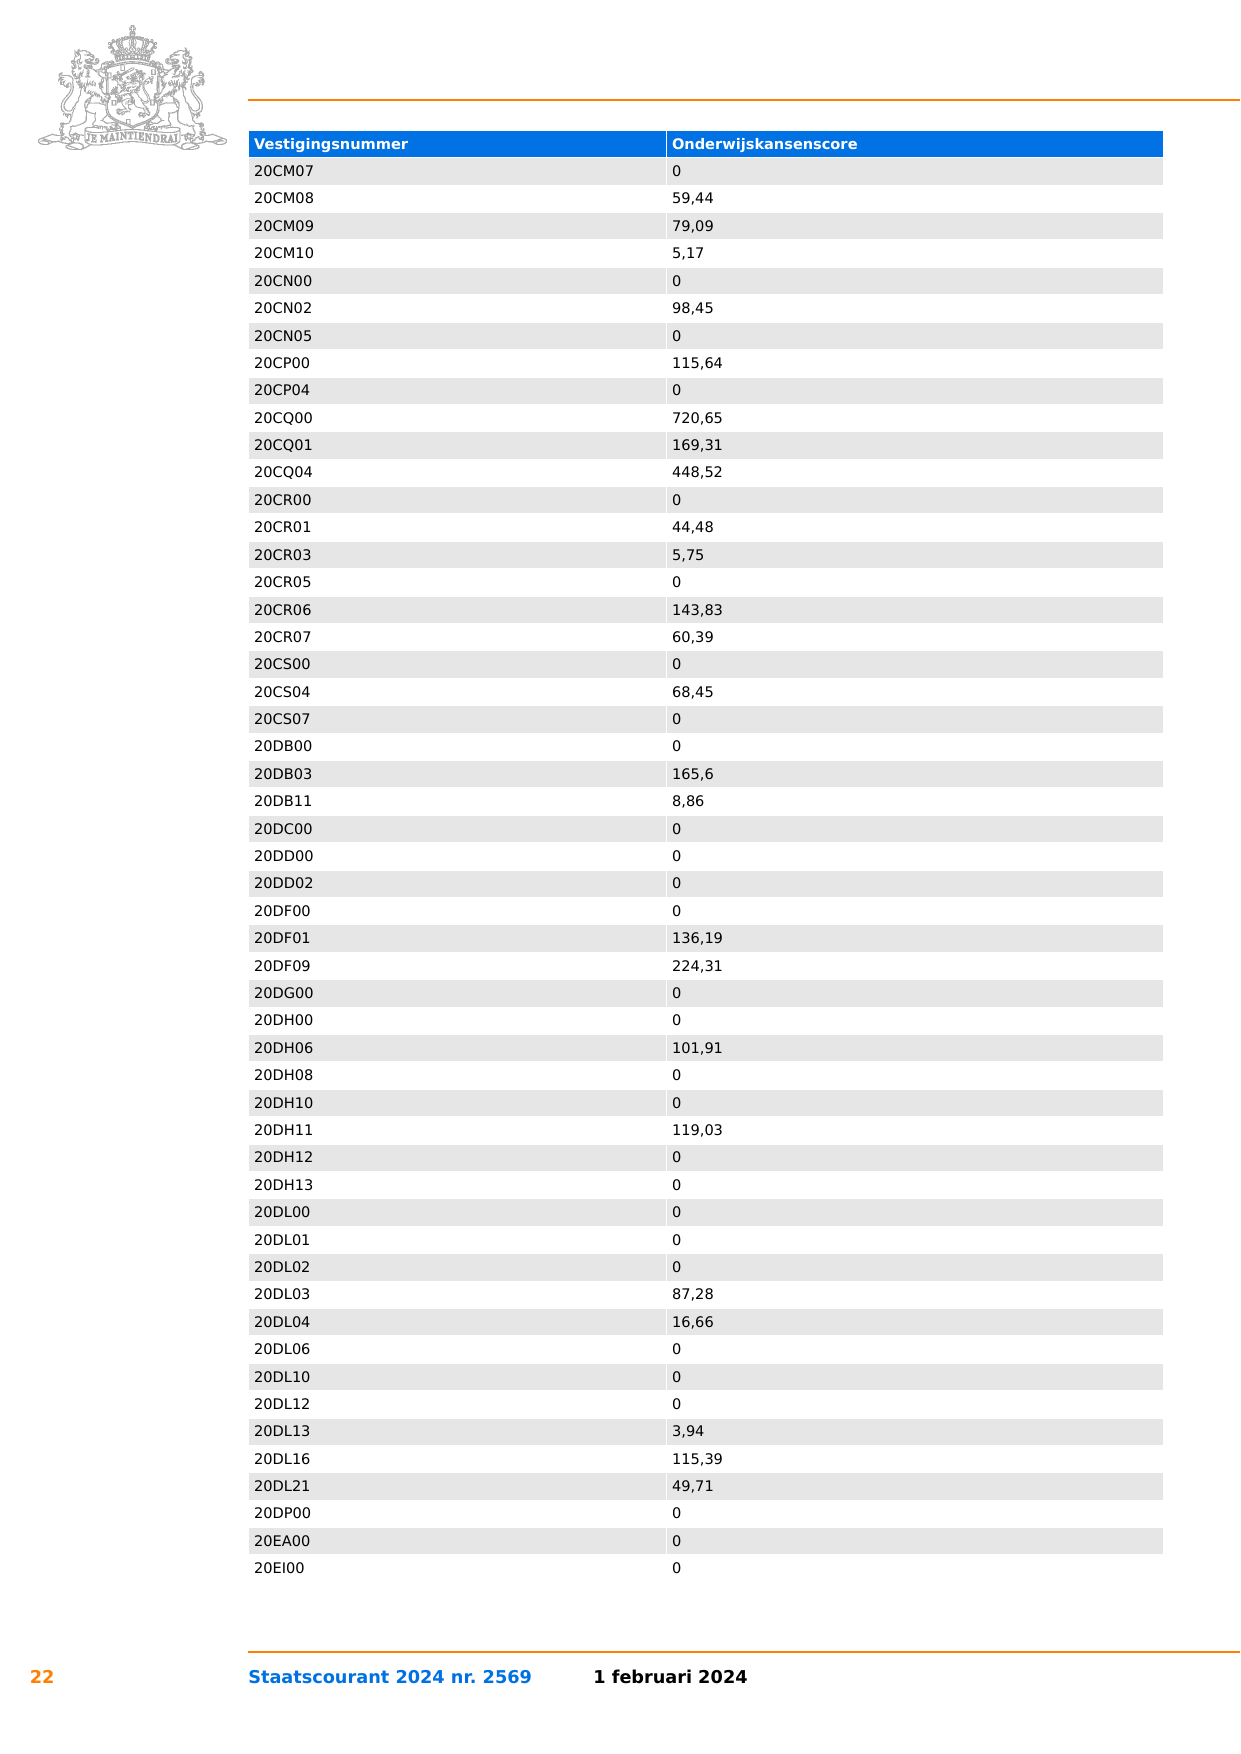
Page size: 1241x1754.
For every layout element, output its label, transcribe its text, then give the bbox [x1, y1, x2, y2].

table_cell 20DL00 [249, 1199, 666, 1226]
table_cell 20DB03 [249, 761, 666, 787]
table_cell 20DH08 [249, 1063, 666, 1089]
table_cell 0 [667, 1336, 1163, 1363]
table_cell 20DL01 [249, 1227, 666, 1253]
table_cell 20DG00 [249, 980, 666, 1007]
table_cell 0 [667, 871, 1163, 897]
table_cell 20DP00 [249, 1501, 666, 1527]
table_cell 0 [667, 980, 1163, 1007]
table_header Onderwijskansenscore [667, 131, 1163, 157]
table_cell 0 [667, 843, 1163, 869]
table_cell 20DL12 [249, 1391, 666, 1417]
table_cell 0 [667, 651, 1163, 678]
table_cell 0 [667, 378, 1163, 404]
table_cell 20CQ01 [249, 432, 666, 459]
table_cell 20CM09 [249, 213, 666, 239]
table_cell 49,71 [667, 1473, 1163, 1500]
table_cell 448,52 [667, 460, 1163, 486]
table_cell 20DL02 [249, 1254, 666, 1281]
table_cell 20DF00 [249, 898, 666, 924]
table_cell 20DH12 [249, 1145, 666, 1171]
table_cell 20DL06 [249, 1336, 666, 1363]
table_cell 20DH10 [249, 1090, 666, 1116]
table_cell 5,75 [667, 542, 1163, 568]
table_cell 20CR01 [249, 515, 666, 541]
table_cell 0 [667, 706, 1163, 733]
table_cell 79,09 [667, 213, 1163, 239]
table_cell 165,6 [667, 761, 1163, 787]
table_cell 20DC00 [249, 816, 666, 842]
table_cell 20DL10 [249, 1364, 666, 1390]
table_cell 20CR06 [249, 597, 666, 623]
table_cell 20CN00 [249, 268, 666, 294]
table_cell 3,94 [667, 1419, 1163, 1445]
table_cell 20DH11 [249, 1117, 666, 1143]
table_cell 20CN02 [249, 295, 666, 322]
table_cell 60,39 [667, 624, 1163, 650]
table_cell 20CR07 [249, 624, 666, 650]
table_cell 0 [667, 1172, 1163, 1198]
table_cell 0 [667, 1501, 1163, 1527]
table_cell 20CN05 [249, 323, 666, 349]
table_cell 20CS07 [249, 706, 666, 733]
table_cell 20DL21 [249, 1473, 666, 1500]
table_cell 0 [667, 569, 1163, 596]
table_cell 20DF09 [249, 953, 666, 979]
table_cell 16,66 [667, 1309, 1163, 1335]
table_cell 20DL03 [249, 1282, 666, 1308]
table_cell 0 [667, 1528, 1163, 1554]
table_cell 20DD00 [249, 843, 666, 869]
table_cell 169,31 [667, 432, 1163, 459]
table_cell 0 [667, 1145, 1163, 1171]
table_cell 0 [667, 1063, 1163, 1089]
table_cell 20DF01 [249, 925, 666, 952]
table_cell 20CQ04 [249, 460, 666, 486]
table_cell 20EA00 [249, 1528, 666, 1554]
table_cell 20DB11 [249, 789, 666, 815]
table_cell 20DH06 [249, 1035, 666, 1061]
table_cell 20CR05 [249, 569, 666, 596]
table_cell 20EI00 [249, 1556, 666, 1582]
table_cell 0 [667, 1391, 1163, 1417]
table_cell 0 [667, 1254, 1163, 1281]
table_cell 0 [667, 487, 1163, 513]
table_cell 44,48 [667, 515, 1163, 541]
table_cell 0 [667, 158, 1163, 185]
table_cell 101,91 [667, 1035, 1163, 1061]
table_cell 20CP00 [249, 350, 666, 376]
table_cell 59,44 [667, 186, 1163, 212]
table_cell 720,65 [667, 405, 1163, 431]
table_cell 0 [667, 323, 1163, 349]
picture [38, 25, 227, 150]
table_cell 224,31 [667, 953, 1163, 979]
table_cell 20DH00 [249, 1008, 666, 1034]
table_cell 8,86 [667, 789, 1163, 815]
table_cell 20CR03 [249, 542, 666, 568]
table_cell 20DB00 [249, 734, 666, 760]
table_cell 87,28 [667, 1282, 1163, 1308]
table_cell 20CQ00 [249, 405, 666, 431]
table_cell 20CP04 [249, 378, 666, 404]
table_cell 119,03 [667, 1117, 1163, 1143]
table_cell 136,19 [667, 925, 1163, 952]
table_cell 0 [667, 1556, 1163, 1582]
table_cell 20CM10 [249, 241, 666, 267]
table_cell 5,17 [667, 241, 1163, 267]
table_cell 20DL04 [249, 1309, 666, 1335]
table_header Vestigingsnummer [249, 131, 666, 157]
table_cell 115,39 [667, 1446, 1163, 1472]
table_cell 20DD02 [249, 871, 666, 897]
table_cell 143,83 [667, 597, 1163, 623]
table_cell 20CS04 [249, 679, 666, 705]
table_cell 0 [667, 816, 1163, 842]
table_cell 98,45 [667, 295, 1163, 322]
table_cell 0 [667, 734, 1163, 760]
table_cell 0 [667, 268, 1163, 294]
table_cell 0 [667, 1008, 1163, 1034]
table_cell 0 [667, 1364, 1163, 1390]
table_cell 0 [667, 898, 1163, 924]
table_cell 68,45 [667, 679, 1163, 705]
table_cell 20CS00 [249, 651, 666, 678]
table_cell 20DL16 [249, 1446, 666, 1472]
table_cell 20CM07 [249, 158, 666, 185]
table_cell 0 [667, 1227, 1163, 1253]
table_cell 20DL13 [249, 1419, 666, 1445]
table_cell 20CR00 [249, 487, 666, 513]
table_cell 115,64 [667, 350, 1163, 376]
table_cell 20DH13 [249, 1172, 666, 1198]
table_cell 0 [667, 1090, 1163, 1116]
table_cell 0 [667, 1199, 1163, 1226]
table_cell 20CM08 [249, 186, 666, 212]
